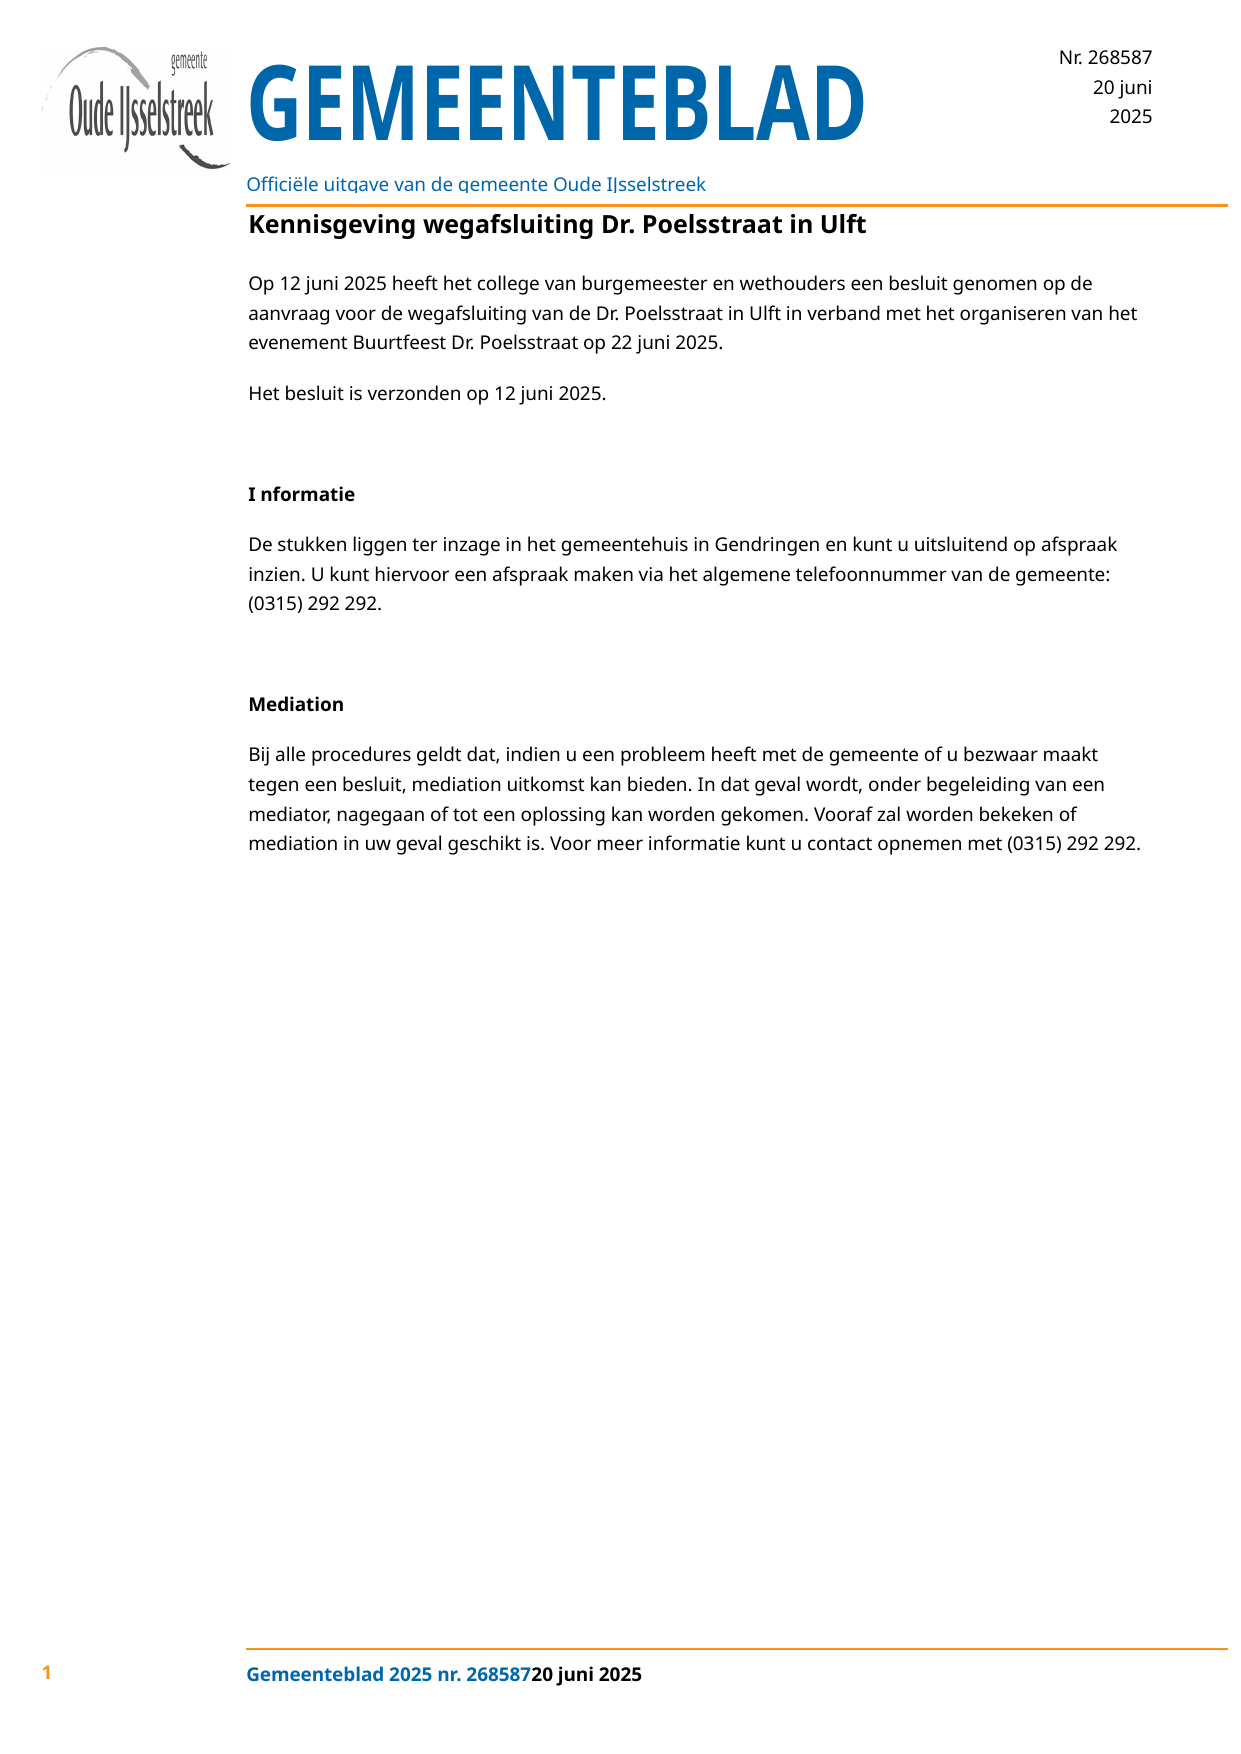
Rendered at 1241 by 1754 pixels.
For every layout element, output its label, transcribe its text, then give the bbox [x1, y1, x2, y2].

picture [41, 47, 231, 172]
text De stukken liggen ter inzage in het gemeentehuis in Gendringen en kunt u uitsluitend op afspraak inzien. U kunt hiervoor een afspraak maken via het algemene telefoonnummer van de gemeente: (0315) 292 292. [248, 531, 1152, 616]
text I nformatie [248, 481, 1152, 506]
text Kennisgeving wegafsluiting Dr. Poelsstraat in Ulft [248, 207, 1152, 241]
text Bij alle procedures geldt dat, indien u een probleem heeft met de gemeente of u bezwaar maakt tegen een besluit, mediation uitkomst kan bieden. In dat geval wordt, onder begeleiding van een mediator, nagegaan of tot een oplossing kan worden gekomen. Vooraf zal worden bekeken of mediation in uw geval geschikt is. Voor meer informatie kunt u contact opnemen met (0315) 292 292. [248, 742, 1152, 856]
text Het besluit is verzonden op 12 juni 2025. [248, 380, 1152, 406]
text Mediation [248, 691, 1152, 717]
text Op 12 juni 2025 heeft het college van burgemeester en wethouders een besluit genomen op de aanvraag voor de wegafsluiting van de Dr. Poelsstraat in Ulft in verband met het organiseren van het evenement Buurtfeest Dr. Poelsstraat op 22 juni 2025. [248, 270, 1152, 355]
